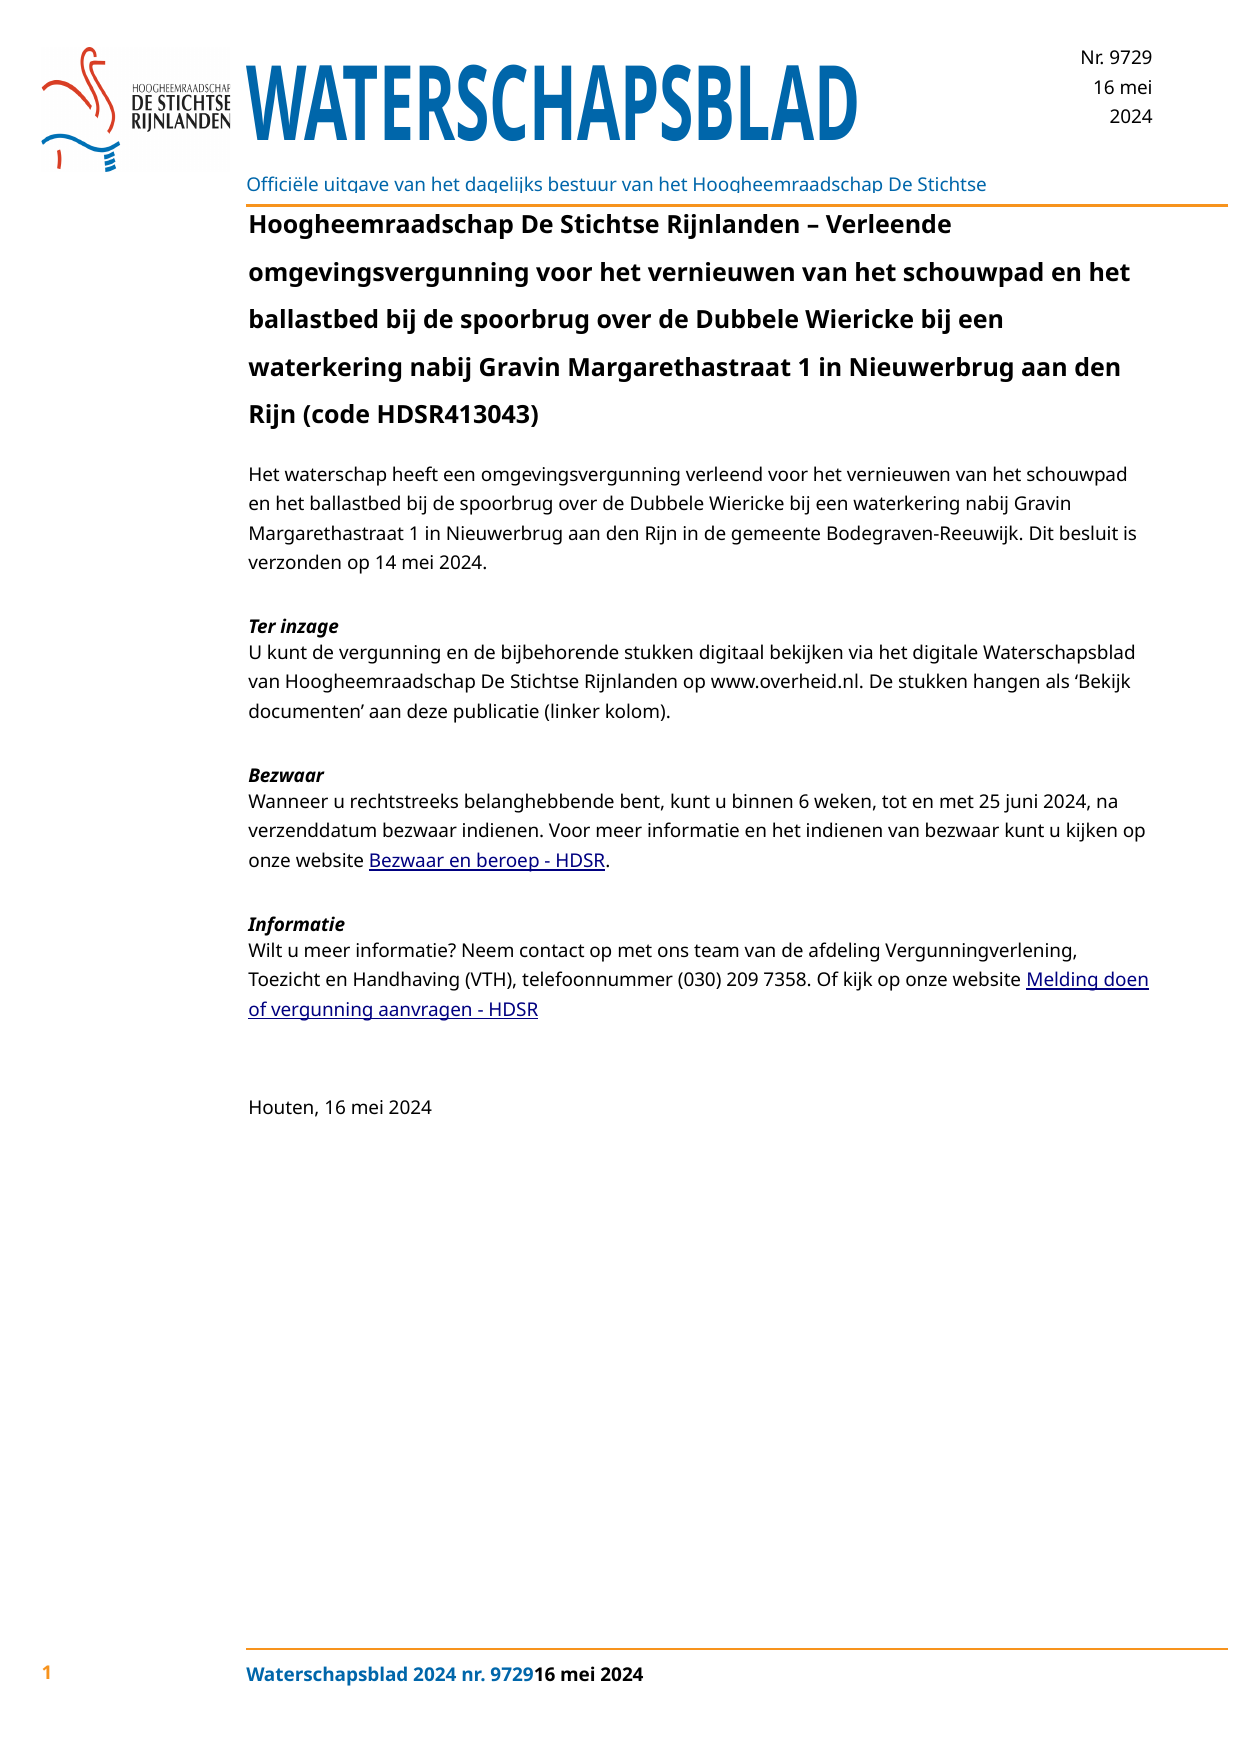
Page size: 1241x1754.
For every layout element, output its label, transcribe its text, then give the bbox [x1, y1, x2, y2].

text U kunt de vergunning en de bijbehorende stukken digitaal bekijken via het digitale Waterschapsblad van Hoogheemraadschap De Stichtse Rijnlanden op www.overheid.nl. De stukken hangen als ‘Bekijk documenten’ aan deze publicatie (linker kolom). [248, 639, 1152, 724]
text Ter inzage [248, 613, 1152, 639]
text Informatie [248, 911, 1152, 937]
text Wilt u meer informatie? Neem contact op met ons team van de afdeling Vergunningverlening, Toezicht en Handhaving (VTH), telefoonnummer (030) 209 7358. Of kijk op onze website Melding doen of vergunning aanvragen - HDSR [248, 937, 1152, 1022]
text Bezwaar [248, 762, 1152, 788]
picture [41, 47, 231, 172]
text Wanneer u rechtstreeks belanghebbende bent, kunt u binnen 6 weken, tot en met 25 juni 2024, na verzenddatum bezwaar indienen. Voor meer informatie en het indienen van bezwaar kunt u kijken op onze website Bezwaar en beroep - HDSR. [248, 788, 1152, 873]
text Hoogheemraadschap De Stichtse Rijnlanden – Verleende omgevingsvergunning voor het vernieuwen van het schouwpad en het ballastbed bij de spoorbrug over de Dubbele Wiericke bij een waterkering nabij Gravin Margarethastraat 1 in Nieuwerbrug aan den Rijn (code HDSR413043) [248, 207, 1152, 431]
text Het waterschap heeft een omgevingsvergunning verleend voor het vernieuwen van het schouwpad en het ballastbed bij de spoorbrug over de Dubbele Wiericke bij een waterkering nabij Gravin Margarethastraat 1 in Nieuwerbrug aan den Rijn in de gemeente Bodegraven-Reeuwijk. Dit besluit is verzonden op 14 mei 2024. [248, 461, 1152, 575]
text Houten, 16 mei 2024 [248, 1094, 1152, 1120]
